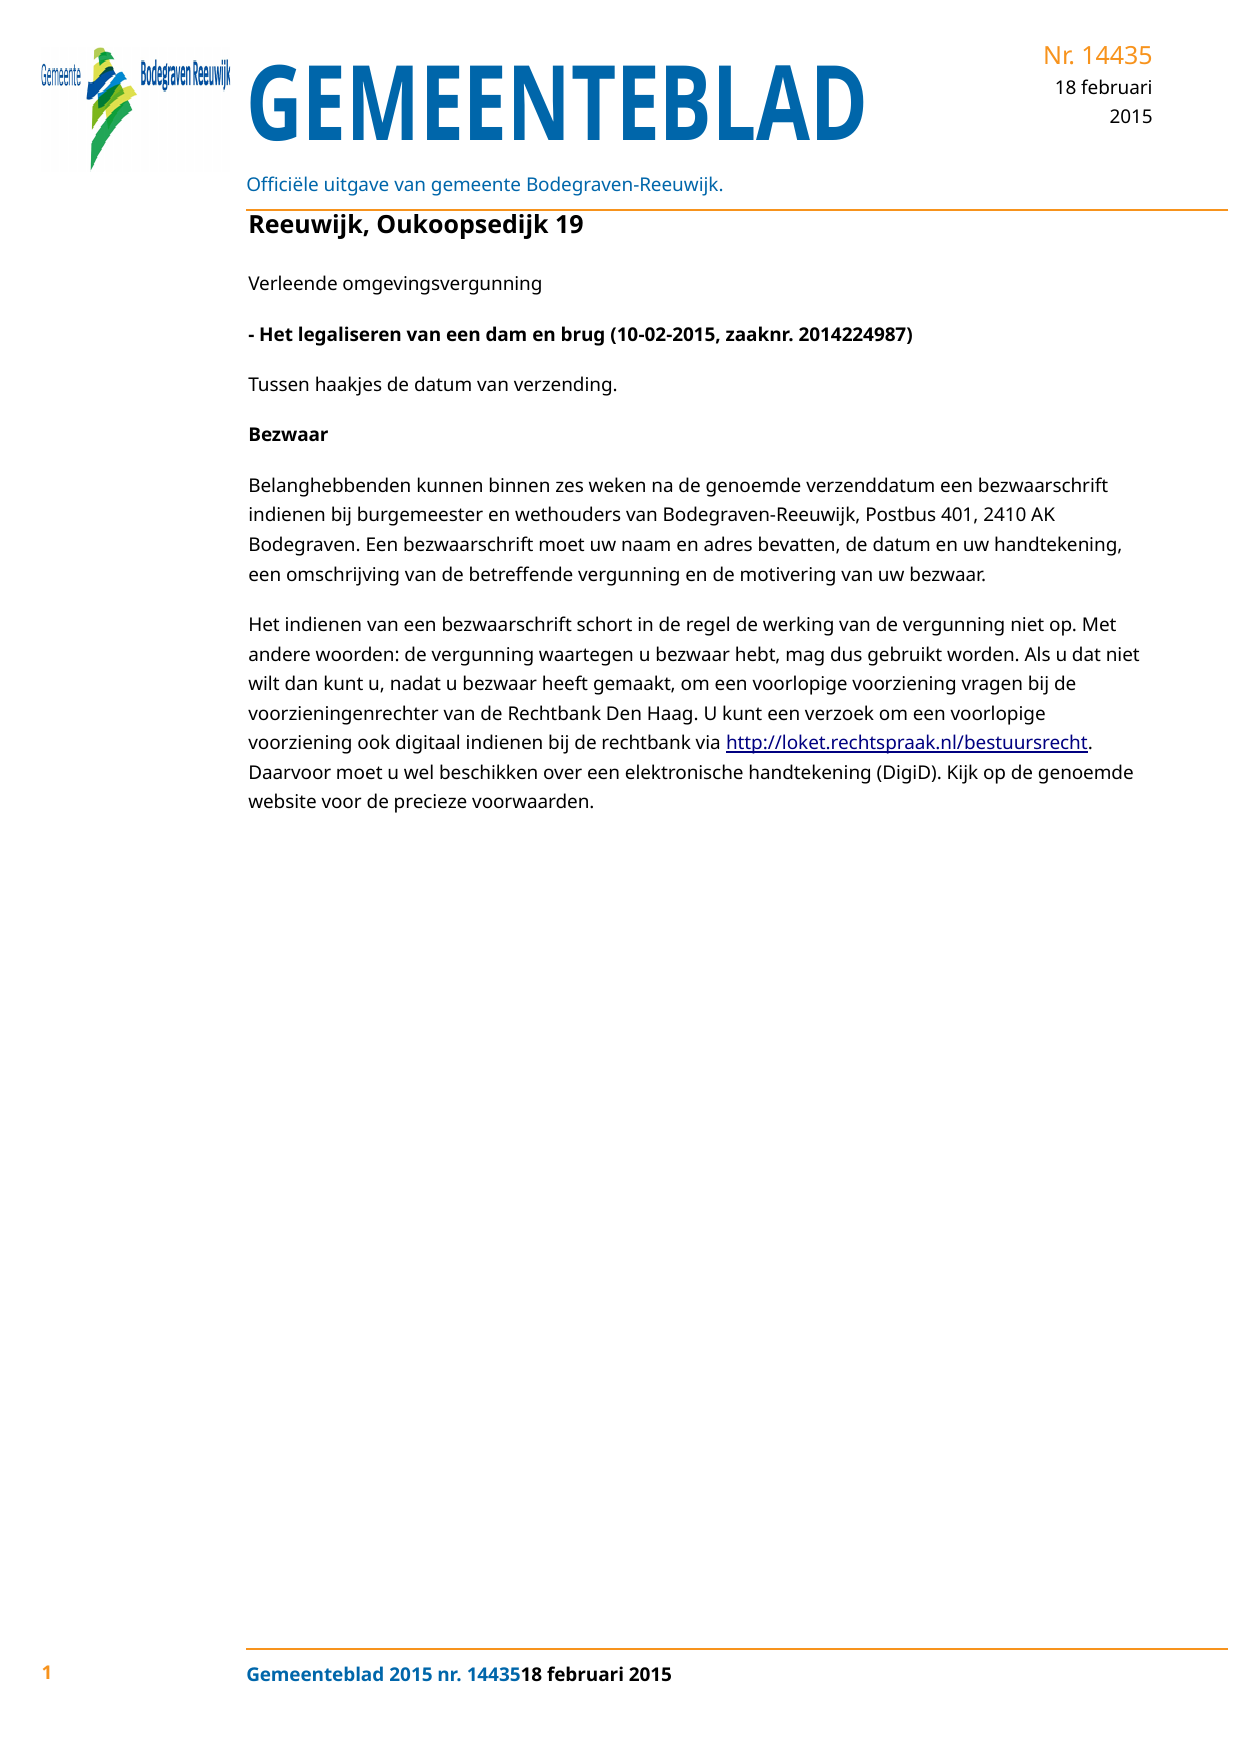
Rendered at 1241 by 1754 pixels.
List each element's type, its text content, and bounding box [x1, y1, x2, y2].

text - Het legaliseren van een dam en brug (10‑02‑2015, zaaknr. 2014224987) [248, 321, 1152, 346]
text Bezwaar [248, 422, 1152, 447]
text Het indienen van een bezwaarschrift schort in de regel de werking van de vergunning niet op. Met andere woorden: de vergunning waartegen u bezwaar hebt, mag dus gebruikt worden. Als u dat niet wilt dan kunt u, nadat u bezwaar heeft gemaakt, om een voorlopige voorziening vragen bij de voorzieningenrechter van de Rechtbank Den Haag. U kunt een verzoek om een voorlopige voorziening ook digitaal indienen bij de rechtbank via http://loket.rechtspraak.nl/bestuursrecht. Daarvoor moet u wel beschikken over een elektronische handtekening (DigiD). Kijk op de genoemde website voor de precieze voorwaarden. [248, 611, 1152, 814]
text Reeuwijk, Oukoopsedijk 19 [248, 211, 1152, 241]
picture [41, 47, 231, 172]
text Tussen haakjes de datum van verzending. [248, 371, 1152, 397]
text Belanghebbenden kunnen binnen zes weken na de genoemde verzenddatum een bezwaarschrift indienen bij burgemeester en wethouders van Bodegraven-Reeuwijk, Postbus 401, 2410 AK Bodegraven. Een bezwaarschrift moet uw naam en adres bevatten, de datum en uw handtekening, een omschrijving van de betreffende vergunning en de motivering van uw bezwaar. [248, 472, 1152, 586]
text Verleende omgevingsvergunning [248, 270, 1152, 296]
